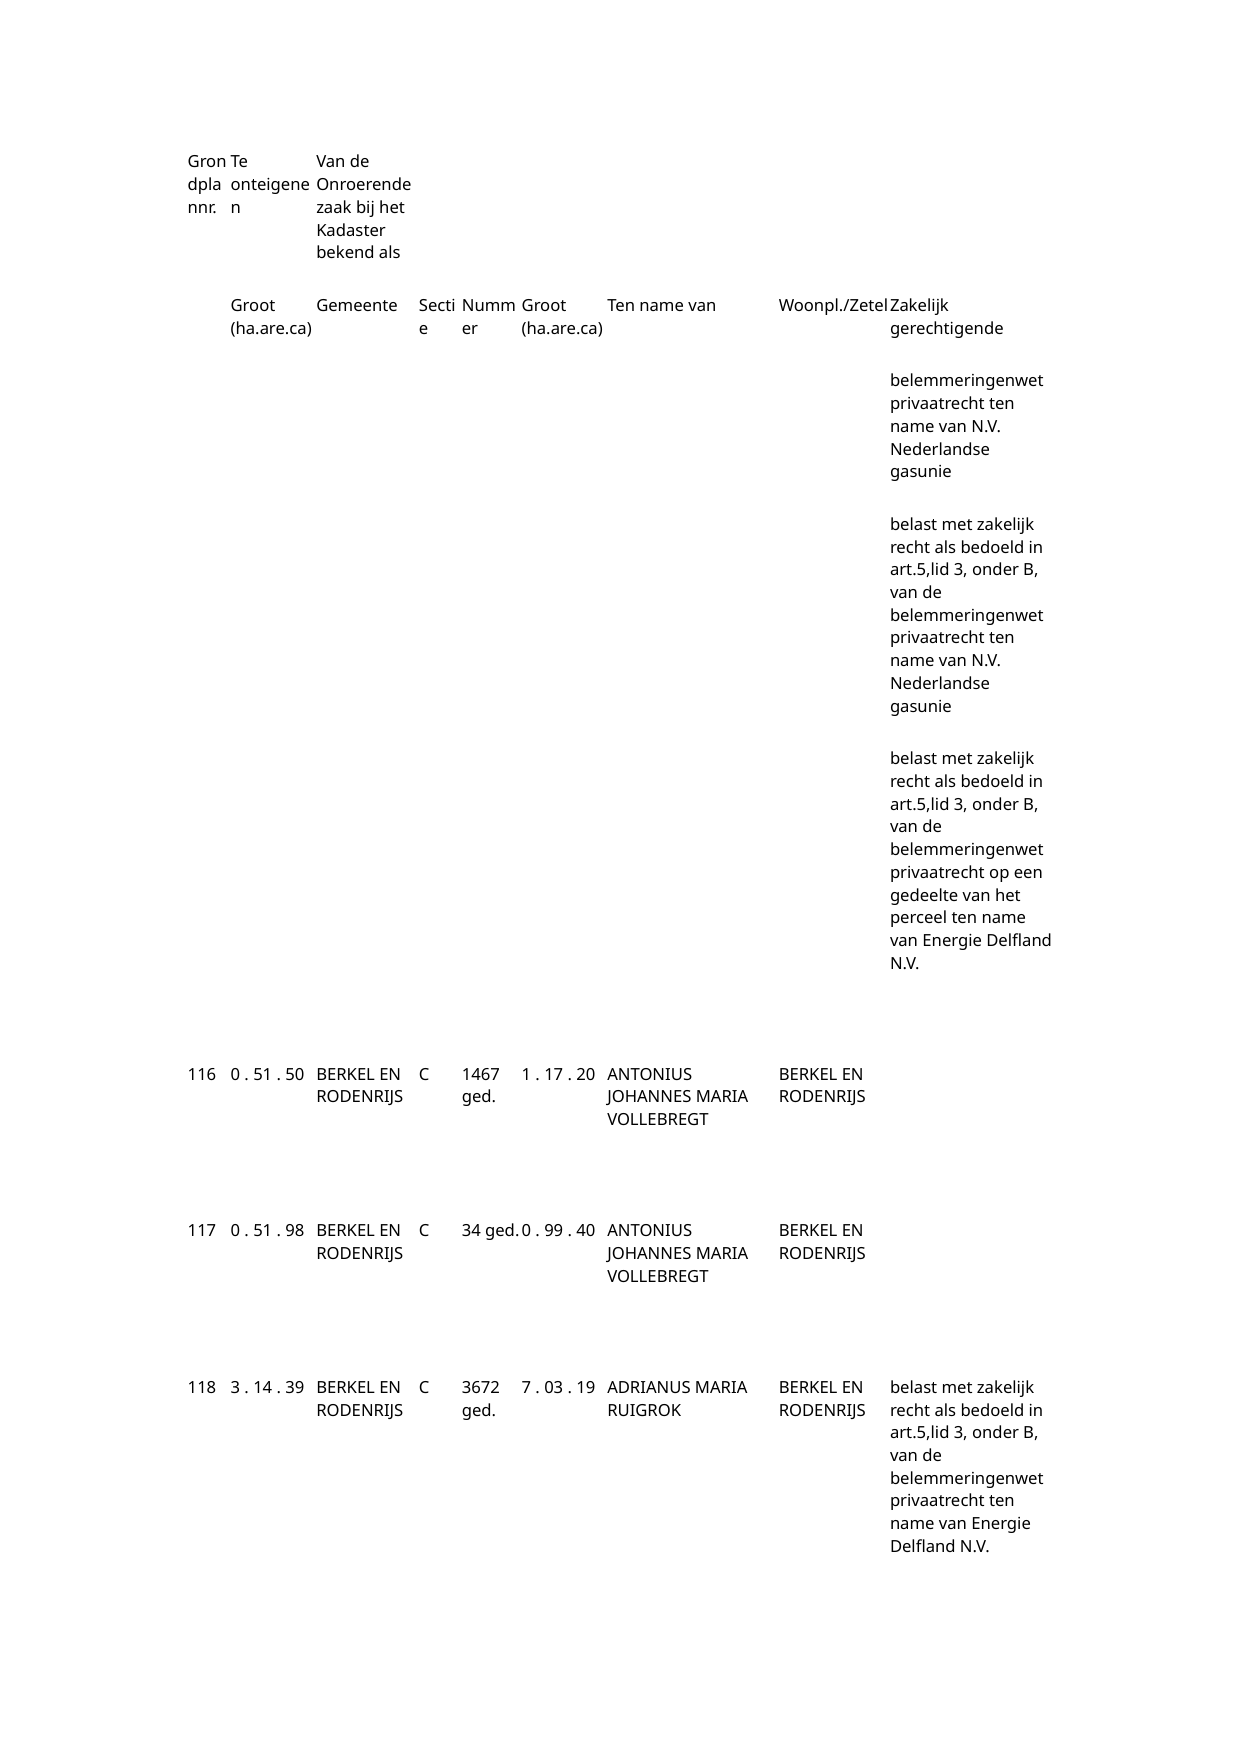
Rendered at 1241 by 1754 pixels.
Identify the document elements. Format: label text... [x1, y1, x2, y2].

table_cell [521, 1004, 607, 1062]
table_cell BERKEL EN RODENRIJS [779, 1376, 890, 1587]
table_cell [419, 369, 462, 1004]
table_cell [890, 1219, 1053, 1317]
table_cell Nummer [462, 294, 521, 369]
table_header Grondplannr. [188, 150, 230, 369]
table_header [779, 150, 890, 293]
table_cell belast met zakelijk recht als bedoeld in art.5,lid 3, onder B, van de belemmeringenwet privaatrecht ten name van Energie Delfland N.V. [890, 1376, 1053, 1587]
table_cell [462, 369, 521, 1004]
table_cell [419, 1004, 462, 1062]
table_cell [188, 1161, 230, 1219]
table_cell BERKEL EN RODENRIJS [779, 1219, 890, 1317]
table_cell C [419, 1063, 462, 1161]
table_cell [316, 1004, 419, 1062]
table_cell [419, 1317, 462, 1376]
table_cell 1467 ged. [462, 1063, 521, 1161]
table_cell belemmeringenwet privaatrecht ten name van N.V. Nederlandse gasunie belast met zakelijk recht als bedoeld in art.5,lid 3, onder B, van de belemmeringenwet privaatrecht ten name van N.V. Nederlandse gasunie belast met zakelijk recht als bedoeld in art.5,lid 3, onder B, van de belemmeringenwet privaatrecht op een gedeelte van het perceel ten name van Energie Delfland N.V. [890, 369, 1053, 1004]
table_cell 34 ged. [462, 1219, 521, 1317]
table_cell 3672 ged. [462, 1376, 521, 1587]
table_cell [890, 1161, 1053, 1219]
table_cell [419, 1161, 462, 1219]
table_cell [188, 1004, 230, 1062]
table_cell [779, 1317, 890, 1376]
table_cell ANTONIUS JOHANNES MARIA VOLLEBREGT [607, 1063, 778, 1161]
table_cell 118 [188, 1376, 230, 1587]
table_cell BERKEL EN RODENRIJS [779, 1063, 890, 1161]
table_cell [316, 1161, 419, 1219]
table_cell Woonpl./Zetel [779, 294, 890, 369]
table_cell [521, 1161, 607, 1219]
table_cell [230, 1004, 316, 1062]
table_cell Gemeente [316, 294, 419, 369]
table_cell [316, 369, 419, 1004]
table_cell Groot (ha.are.ca) [521, 294, 607, 369]
table_header [419, 150, 462, 293]
table_cell [521, 369, 607, 1004]
table_cell ANTONIUS JOHANNES MARIA VOLLEBREGT [607, 1219, 778, 1317]
table_cell [607, 1317, 778, 1376]
table_cell [316, 1317, 419, 1376]
table_cell [779, 369, 890, 1004]
table_cell 1 . 17 . 20 [521, 1063, 607, 1161]
table_cell 3 . 14 . 39 [230, 1376, 316, 1587]
table_cell 116 [188, 1063, 230, 1161]
table_cell [462, 1004, 521, 1062]
table_cell BERKEL EN RODENRIJS [316, 1063, 419, 1161]
table_cell [230, 1317, 316, 1376]
table_cell ADRIANUS MARIA RUIGROK [607, 1376, 778, 1587]
table_cell BERKEL EN RODENRIJS [316, 1219, 419, 1317]
table_cell [188, 369, 230, 1004]
table_cell Sectie [419, 294, 462, 369]
table_cell BERKEL EN RODENRIJS [316, 1376, 419, 1587]
table_cell 117 [188, 1219, 230, 1317]
table_cell [890, 1317, 1053, 1376]
table_cell 0 . 51 . 50 [230, 1063, 316, 1161]
table_cell 0 . 51 . 98 [230, 1219, 316, 1317]
table_cell C [419, 1376, 462, 1587]
table_cell [462, 1161, 521, 1219]
table_cell Ten name van [607, 294, 778, 369]
table_cell [607, 369, 778, 1004]
table_cell [779, 1004, 890, 1062]
table_header Te onteigenen [230, 150, 316, 293]
table_cell Groot (ha.are.ca) [230, 294, 316, 369]
table_cell 7 . 03 . 19 [521, 1376, 607, 1587]
table_cell [230, 1161, 316, 1219]
table_cell C [419, 1219, 462, 1317]
table_cell 0 . 99 . 40 [521, 1219, 607, 1317]
table_cell [890, 1004, 1053, 1062]
table_cell [890, 1063, 1053, 1161]
table_header [890, 150, 1053, 293]
table_header Van de Onroerende zaak bij het Kadaster bekend als [316, 150, 419, 293]
table_cell [607, 1161, 778, 1219]
table_cell [607, 1004, 778, 1062]
table_header [607, 150, 778, 293]
table_cell [521, 1317, 607, 1376]
table_cell [462, 1317, 521, 1376]
table_cell Zakelijk gerechtigende [890, 294, 1053, 369]
table_cell [188, 1317, 230, 1376]
table_header [462, 150, 521, 293]
table_header [521, 150, 607, 293]
table_cell [779, 1161, 890, 1219]
table_cell [230, 369, 316, 1004]
